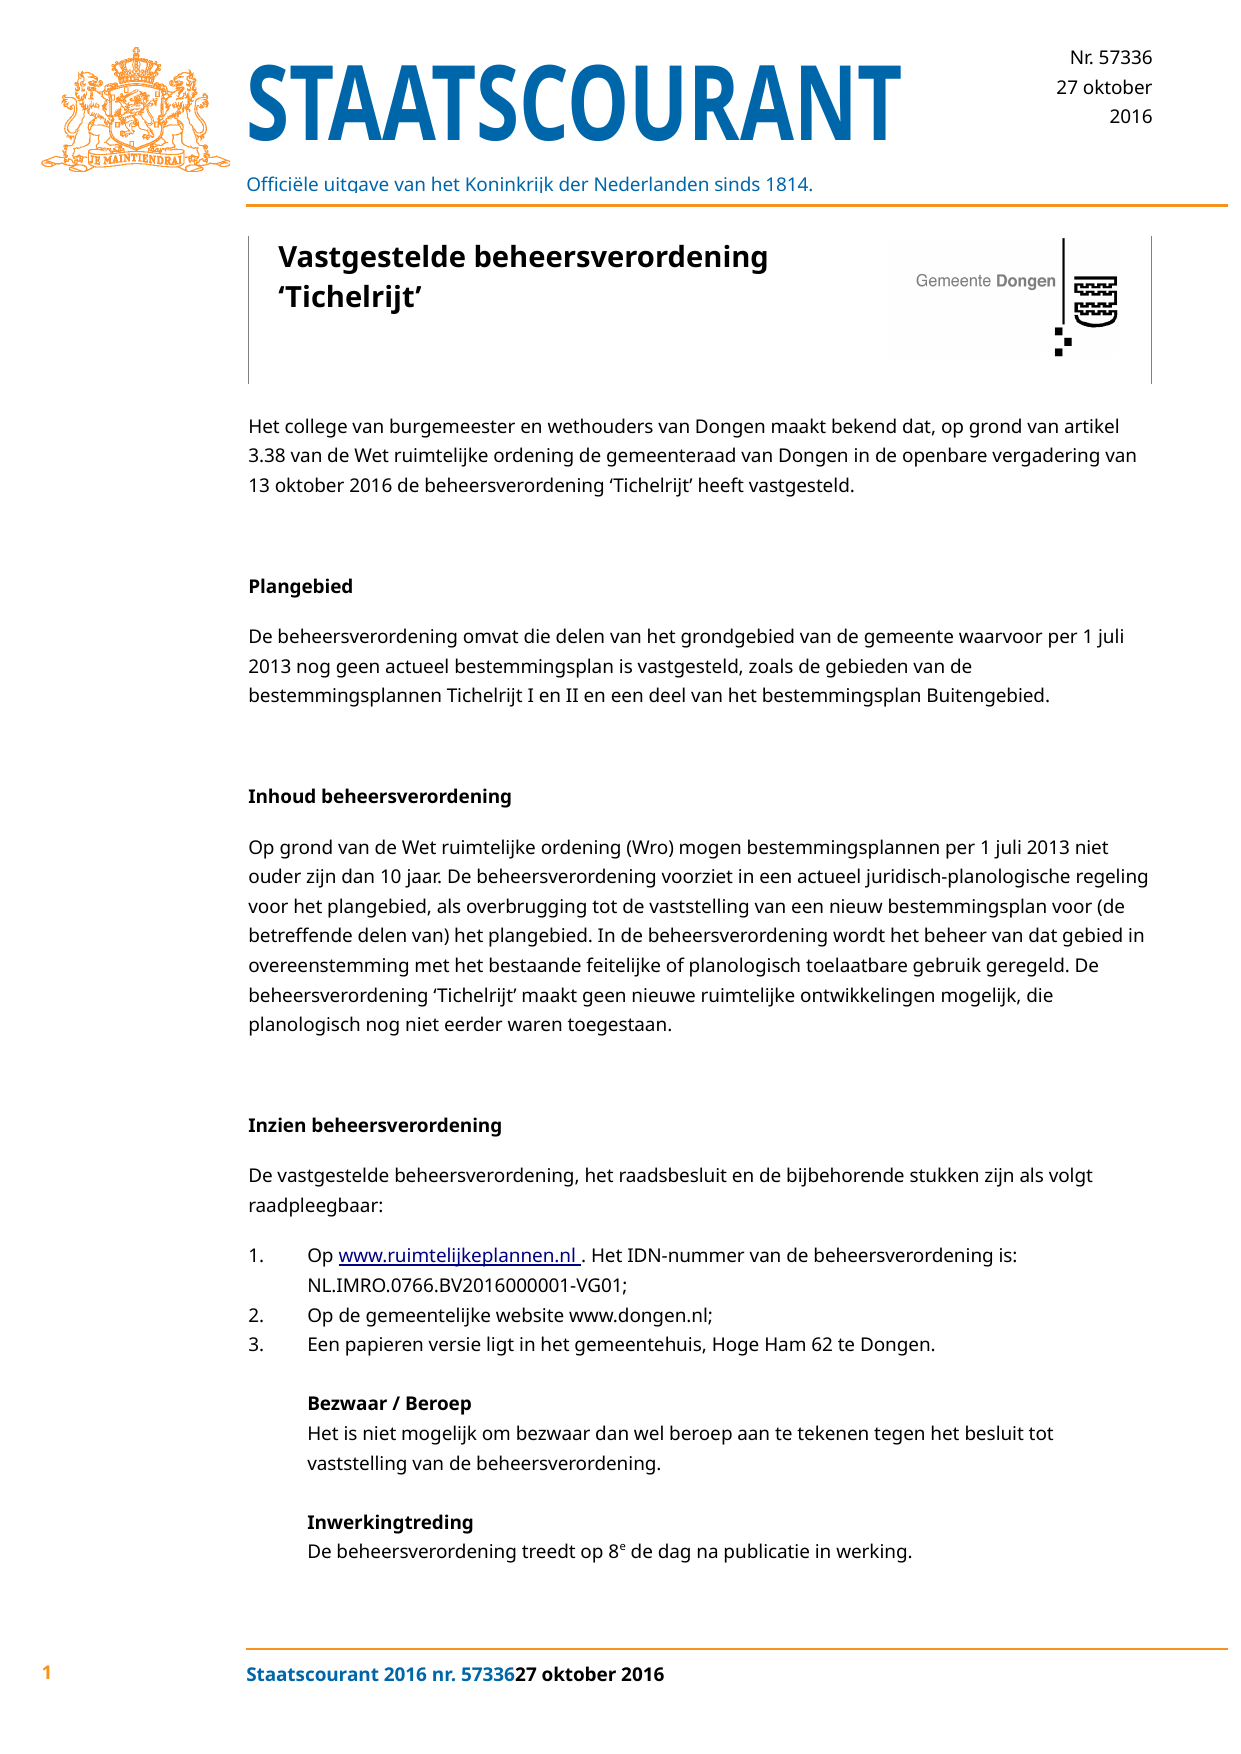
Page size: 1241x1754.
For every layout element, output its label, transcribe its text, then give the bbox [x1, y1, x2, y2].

text Plangebied [248, 573, 1152, 599]
text Op grond van de Wet ruimtelijke ordening (Wro) mogen bestemmingsplannen per 1 juli 2013 niet ouder zijn dan 10 jaar. De beheersverordening voorziet in een actueel juridisch-planologische regeling voor het plangebied, als overbrugging tot de vaststelling van een nieuw bestemmingsplan voor (de betreffende delen van) het plangebied. In de beheersverordening wordt het beheer van dat gebied in overeenstemming met het bestaande feitelijke of planologisch toelaatbare gebruik geregeld. De beheersverordening ‘Tichelrijt’ maakt geen nieuwe ruimtelijke ontwikkelingen mogelijk, die planologisch nog niet eerder waren toegestaan. [248, 834, 1152, 1037]
list Inwerkingtreding [248, 1509, 1152, 1535]
list Een papieren versie ligt in het gemeentehuis, Hoge Ham 62 te Dongen. [248, 1331, 1152, 1357]
table_header Vastgestelde beheersverordening ‘Tichelrijt’ [249, 236, 850, 384]
list Op www.ruimtelijkeplannen.nl . Het IDN-nummer van de beheersverordening is: NL.IMRO.0766.BV2016000001-VG01; [248, 1243, 1152, 1298]
list De beheersverordening treedt op 8e de dag na publicatie in werking. [248, 1538, 1152, 1564]
text Het college van burgemeester en wethouders van Dongen maakt bekend dat, op grond van artikel 3.38 van de Wet ruimtelijke ordening de gemeenteraad van Dongen in de openbare vergadering van 13 oktober 2016 de beheersverordening ‘Tichelrijt’ heeft vastgesteld. [248, 413, 1152, 498]
picture [41, 47, 231, 172]
list Bezwaar / Beroep [248, 1391, 1152, 1416]
picture [882, 236, 1119, 358]
text Inhoud beheersverordening [248, 783, 1152, 809]
text De vastgestelde beheersverordening, het raadsbesluit en de bijbehorende stukken zijn als volgt raadpleegbaar: [248, 1163, 1152, 1218]
text Inzien beheersverordening [248, 1112, 1152, 1138]
list Het is niet mogelijk om bezwaar dan wel beroep aan te tekenen tegen het besluit tot vaststelling van de beheersverordening. [248, 1420, 1152, 1476]
list Op de gemeentelijke website www.dongen.nl; [248, 1302, 1152, 1328]
text De beheersverordening omvat die delen van het grondgebied van de gemeente waarvoor per 1 juli 2013 nog geen actueel bestemmingsplan is vastgesteld, zoals de gebieden van de bestemmingsplannen Tichelrijt I en II en een deel van het bestemmingsplan Buitengebied. [248, 623, 1152, 708]
table_header [850, 236, 1151, 384]
